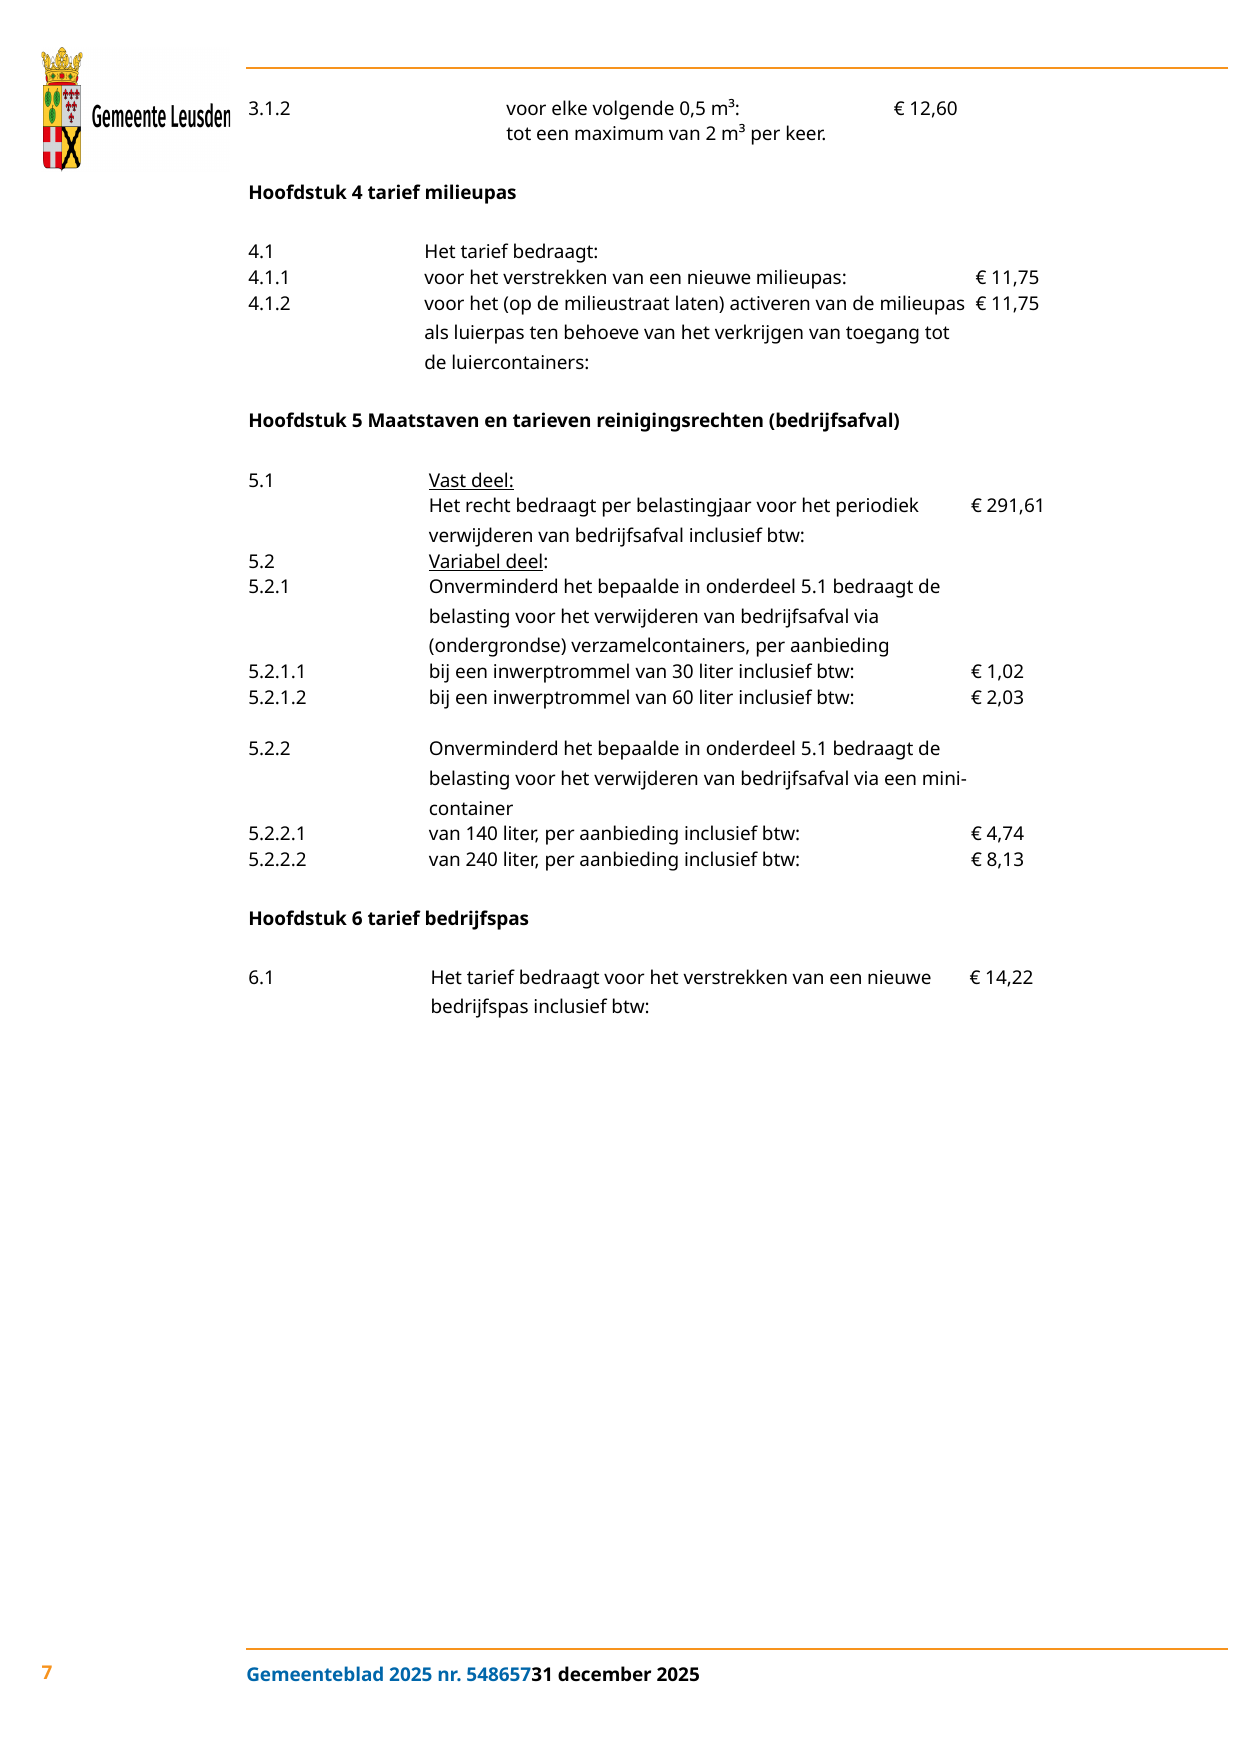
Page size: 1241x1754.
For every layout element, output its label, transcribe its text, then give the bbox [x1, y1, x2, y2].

table_cell € 1,02 [971, 659, 1152, 684]
table_header [975, 238, 1152, 264]
table_cell 5.2.1 [248, 574, 429, 658]
table_cell 5.2.2 [248, 736, 429, 821]
table_cell 5.2.2.1 [248, 821, 429, 846]
table_cell 5.2.1.1 [248, 659, 429, 684]
table_cell bij een inwerptrommel van 60 liter inclusief btw: [429, 684, 971, 710]
table_cell [248, 121, 506, 146]
table_cell [894, 121, 1022, 146]
table_cell bij een inwerptrommel van 30 liter inclusief btw: [429, 659, 971, 684]
table_header [971, 467, 1152, 492]
table_cell [1023, 121, 1152, 146]
table_cell € 8,13 [971, 846, 1152, 872]
table_cell tot een maximum van 2 m³ per keer. [506, 121, 893, 146]
table_cell [248, 493, 429, 548]
table_header 6.1 [248, 964, 430, 1019]
table_cell 4.1.1 [248, 264, 424, 290]
table_cell € 11,75 [975, 264, 1152, 290]
table_cell € 291,61 [971, 493, 1152, 548]
table_cell van 240 liter, per aanbieding inclusief btw: [429, 846, 971, 872]
table_cell [971, 548, 1152, 573]
table_cell [429, 710, 971, 736]
table_cell € 2,03 [971, 684, 1152, 710]
table_cell € 12,60 [894, 95, 1022, 121]
text Hoofdstuk 5 Maatstaven en tarieven reinigingsrechten (bedrijfsafval) [248, 407, 1152, 433]
table_header Het tarief bedraagt: [424, 238, 975, 264]
table_cell [1023, 95, 1152, 121]
table_cell Het recht bedraagt per belastingjaar voor het periodiek verwijderen van bedrijfsafval inclusief btw: [429, 493, 971, 548]
table_cell 5.2.2.2 [248, 846, 429, 872]
table_cell 4.1.2 [248, 290, 424, 375]
table_cell [971, 710, 1152, 736]
table_cell [971, 574, 1152, 658]
table_header 5.1 [248, 467, 429, 492]
table_cell voor het verstrekken van een nieuwe milieupas: [424, 264, 975, 290]
picture [41, 47, 231, 172]
text Hoofdstuk 4 tarief milieupas [248, 179, 1152, 205]
table_cell [248, 710, 429, 736]
table_header Het tarief bedraagt voor het verstrekken van een nieuwe bedrijfspas inclusief btw: [430, 964, 969, 1019]
table_cell Onverminderd het bepaalde in onderdeel 5.1 bedraagt de belasting voor het verwijderen van bedrijfsafval via een mini-container [429, 736, 971, 821]
table_cell [971, 736, 1152, 821]
text Hoofdstuk 6 tarief bedrijfspas [248, 905, 1152, 931]
table_cell 5.2 [248, 548, 429, 573]
table_header € 14,22 [969, 964, 1152, 1019]
table_cell € 11,75 [975, 290, 1152, 375]
table_cell voor elke volgende 0,5 m³: [506, 95, 893, 121]
table_cell 3.1.2 [248, 95, 506, 121]
table_cell € 4,74 [971, 821, 1152, 846]
table_cell Variabel deel: [429, 548, 971, 573]
table_cell Onverminderd het bepaalde in onderdeel 5.1 bedraagt de belasting voor het verwijderen van bedrijfsafval via (ondergrondse) verzamelcontainers, per aanbieding [429, 574, 971, 658]
table_cell 5.2.1.2 [248, 684, 429, 710]
table_cell van 140 liter, per aanbieding inclusief btw: [429, 821, 971, 846]
table_cell voor het (op de milieustraat laten) activeren van de milieupas als luierpas ten behoeve van het verkrijgen van toegang tot de luiercontainers: [424, 290, 975, 375]
table_header 4.1 [248, 238, 424, 264]
table_header Vast deel: [429, 467, 971, 492]
